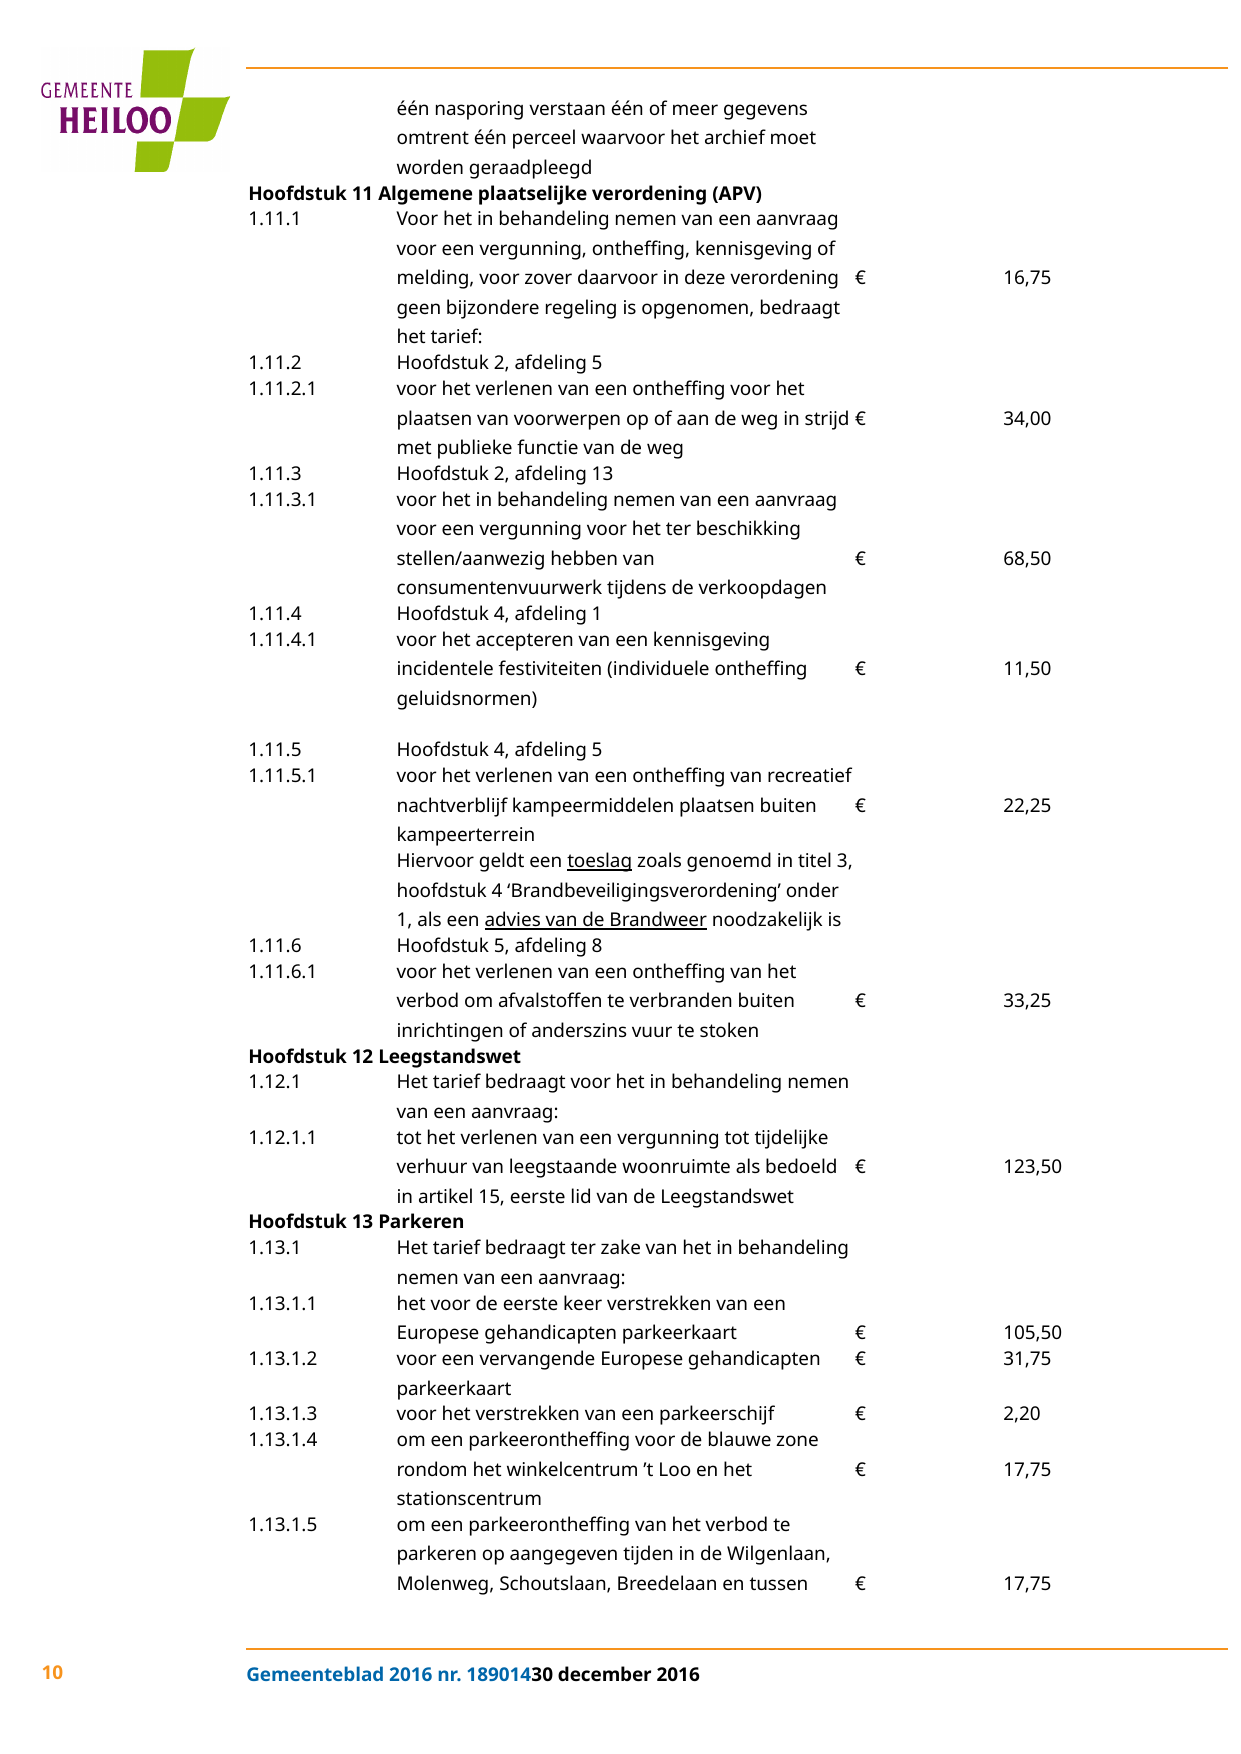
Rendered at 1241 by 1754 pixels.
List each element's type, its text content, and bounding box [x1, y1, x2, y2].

table_cell [855, 600, 1003, 626]
picture [41, 47, 231, 172]
table_cell [1003, 95, 1152, 180]
table_cell [855, 711, 1003, 737]
table_cell [855, 932, 1003, 958]
table_cell [1003, 350, 1152, 375]
table_cell voor het verstrekken van een parkeerschijf [396, 1400, 855, 1426]
table_cell € [855, 1511, 1003, 1596]
table_cell € [855, 486, 1003, 600]
table_cell [855, 737, 1003, 762]
table_cell 1.11.4 [248, 600, 396, 626]
table_cell [1003, 600, 1152, 626]
table_cell Het tarief bedraagt voor het in behandeling nemen van een aanvraag: [396, 1069, 855, 1124]
table_cell 31,75 [1003, 1345, 1152, 1400]
table_cell [855, 95, 1003, 180]
table_cell [1003, 737, 1152, 762]
table_cell 1.13.1.1 [248, 1290, 396, 1345]
table_cell 1.13.1.5 [248, 1511, 396, 1596]
table_cell Hoofdstuk 12 Leegstandswet [248, 1043, 1152, 1068]
table_cell het voor de eerste keer verstrekken van een Europese gehandicapten parkeerkaart [396, 1290, 855, 1345]
table_cell 1.11.1 [248, 205, 396, 349]
table_cell 105,50 [1003, 1290, 1152, 1345]
table_cell 17,75 [1003, 1426, 1152, 1511]
table_cell 123,50 [1003, 1124, 1152, 1209]
table_cell voor het in behandeling nemen van een aanvraag voor een vergunning voor het ter beschikking stellen/aanwezig hebben van consumentenvuurwerk tijdens de verkoopdagen [396, 486, 855, 600]
table_cell 68,50 [1003, 486, 1152, 600]
table_cell 2,20 [1003, 1400, 1152, 1426]
table_cell 1.11.4.1 [248, 626, 396, 711]
table_cell Hoofdstuk 2, afdeling 13 [396, 460, 855, 486]
table_cell 11,50 [1003, 626, 1152, 711]
table_cell voor het verlenen van een ontheffing van recreatief nachtverblijf kampeermiddelen plaatsen buiten kampeerterrein [396, 763, 855, 847]
table_cell 1.11.3.1 [248, 486, 396, 600]
table_cell € [855, 1426, 1003, 1511]
table_cell [1003, 460, 1152, 486]
table_cell € [855, 205, 1003, 349]
table_cell voor het accepteren van een kennisgeving incidentele festiviteiten (individuele ontheffing geluidsnormen) [396, 626, 855, 711]
table_cell 17,75 [1003, 1511, 1152, 1596]
table_cell 1.13.1.3 [248, 1400, 396, 1426]
table_cell [1003, 932, 1152, 958]
table_cell voor het verlenen van een ontheffing voor het plaatsen van voorwerpen op of aan de weg in strijd met publieke functie van de weg [396, 375, 855, 460]
table_cell één nasporing verstaan één of meer gegevens omtrent één perceel waarvoor het archief moet worden geraadpleegd [396, 95, 855, 180]
table_cell 1.11.6.1 [248, 958, 396, 1043]
table_cell Hoofdstuk 5, afdeling 8 [396, 932, 855, 958]
table_cell [248, 95, 396, 180]
table_cell tot het verlenen van een vergunning tot tijdelijke verhuur van leegstaande woonruimte als bedoeld in artikel 15, eerste lid van de Leegstandswet [396, 1124, 855, 1209]
table_cell 1.13.1.4 [248, 1426, 396, 1511]
table_cell Hoofdstuk 4, afdeling 5 [396, 737, 855, 762]
table_cell 22,25 [1003, 763, 1152, 847]
table_cell [1003, 847, 1152, 932]
table_cell om een parkeerontheffing van het verbod te parkeren op aangegeven tijden in de Wilgenlaan, Molenweg, Schoutslaan, Breedelaan en tussen [396, 1511, 855, 1596]
table_cell [1003, 1069, 1152, 1124]
table_cell [855, 460, 1003, 486]
table_cell € [855, 763, 1003, 847]
table_cell Hiervoor geldt een toeslag zoals genoemd in titel 3, hoofdstuk 4 ‘Brandbeveiligingsverordening’ onder 1, als een advies van de Brandweer noodzakelijk is [396, 847, 855, 932]
table_cell [855, 1235, 1003, 1290]
table_cell € [855, 375, 1003, 460]
table_cell 34,00 [1003, 375, 1152, 460]
table_cell 1.13.1.2 [248, 1345, 396, 1400]
table_cell 1.13.1 [248, 1235, 396, 1290]
table_cell Hoofdstuk 4, afdeling 1 [396, 600, 855, 626]
table_cell 1.11.3 [248, 460, 396, 486]
table_cell 1.11.5.1 [248, 763, 396, 847]
table_cell Voor het in behandeling nemen van een aanvraag voor een vergunning, ontheffing, kennisgeving of melding, voor zover daarvoor in deze verordening geen bijzondere regeling is opgenomen, bedraagt het tarief: [396, 205, 855, 349]
table_cell [396, 711, 855, 737]
table_cell [1003, 1235, 1152, 1290]
table_cell 1.11.5 [248, 737, 396, 762]
table_cell € [855, 1400, 1003, 1426]
table_cell [1003, 711, 1152, 737]
table_cell Hoofdstuk 2, afdeling 5 [396, 350, 855, 375]
table_cell 33,25 [1003, 958, 1152, 1043]
table_cell om een parkeerontheffing voor de blauwe zone rondom het winkelcentrum ’t Loo en het stationscentrum [396, 1426, 855, 1511]
table_cell [248, 847, 396, 932]
table_cell 1.12.1 [248, 1069, 396, 1124]
table_cell € [855, 958, 1003, 1043]
table_cell 1.11.6 [248, 932, 396, 958]
table_cell voor het verlenen van een ontheffing van het verbod om afvalstoffen te verbranden buiten inrichtingen of anderszins vuur te stoken [396, 958, 855, 1043]
table_cell 1.11.2.1 [248, 375, 396, 460]
table_cell € [855, 1345, 1003, 1400]
table_cell Het tarief bedraagt ter zake van het in behandeling nemen van een aanvraag: [396, 1235, 855, 1290]
table_cell 1.12.1.1 [248, 1124, 396, 1209]
table_cell 1.11.2 [248, 350, 396, 375]
table_cell [855, 1069, 1003, 1124]
table_cell Hoofdstuk 11 Algemene plaatselijke verordening (APV) [248, 180, 1152, 205]
table_cell Hoofdstuk 13 Parkeren [248, 1209, 1152, 1234]
table_cell [855, 350, 1003, 375]
table_cell € [855, 626, 1003, 711]
table_cell € [855, 1290, 1003, 1345]
table_cell [248, 711, 396, 737]
table_cell € [855, 1124, 1003, 1209]
table_cell voor een vervangende Europese gehandicapten parkeerkaart [396, 1345, 855, 1400]
table_cell 16,75 [1003, 205, 1152, 349]
table_cell [855, 847, 1003, 932]
